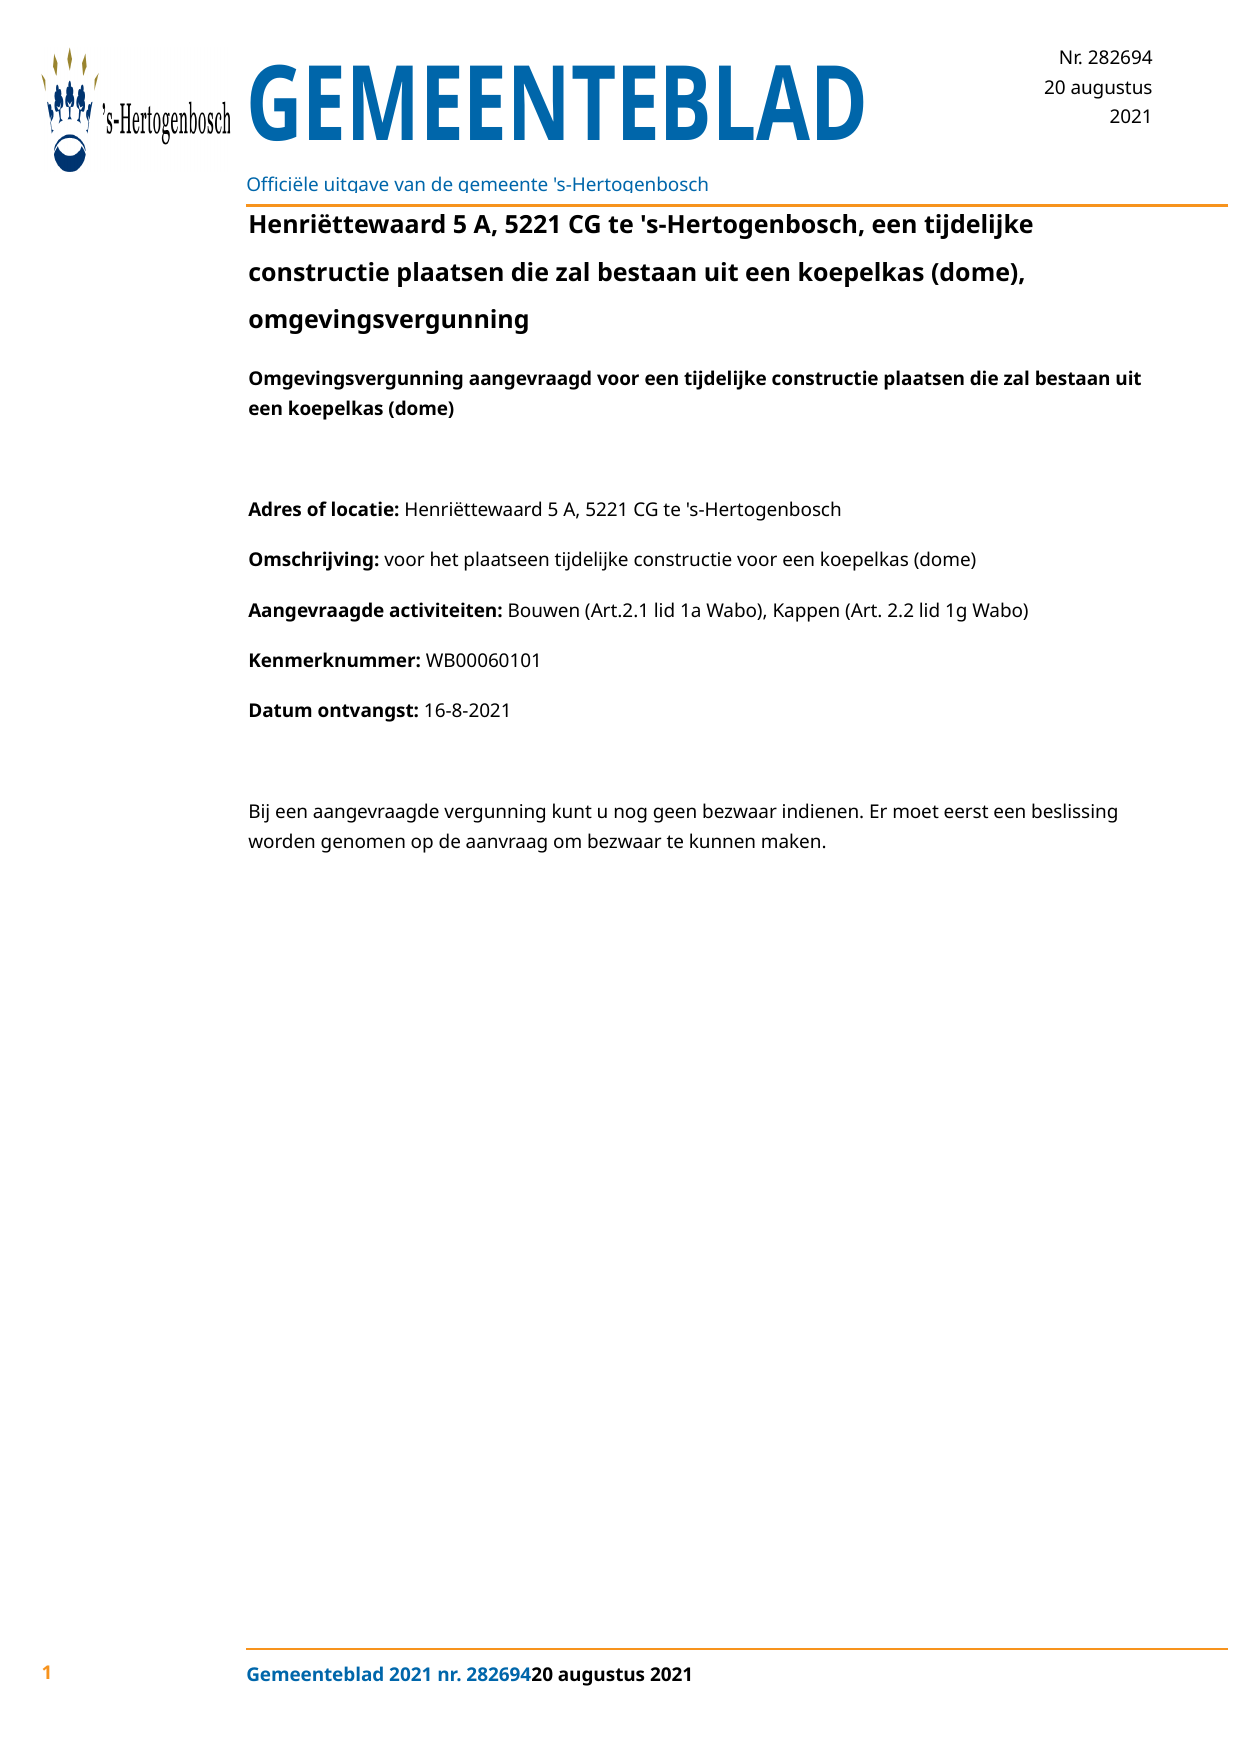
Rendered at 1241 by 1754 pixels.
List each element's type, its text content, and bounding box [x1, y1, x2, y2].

text Aangevraagde activiteiten: Bouwen (Art.2.1 lid 1a Wabo), Kappen (Art. 2.2 lid 1g Wabo) [248, 597, 1152, 622]
text Kenmerknummer: WB00060101 [248, 647, 1152, 673]
text Omschrijving: voor het plaatseen tijdelijke constructie voor een koepelkas (dome) [248, 546, 1152, 572]
text Adres of locatie: Henriëttewaard 5 A, 5221 CG te 's-Hertogenbosch [248, 496, 1152, 522]
text Datum ontvangst: 16-8-2021 [248, 698, 1152, 723]
text Bij een aangevraagde vergunning kunt u nog geen bezwaar indienen. Er moet eerst een beslissing worden genomen op de aanvraag om bezwaar te kunnen maken. [248, 798, 1152, 854]
text Omgevingsvergunning aangevraagd voor een tijdelijke constructie plaatsen die zal bestaan uit een koepelkas (dome) [248, 366, 1152, 421]
text Henriëttewaard 5 A, 5221 CG te 's-Hertogenbosch, een tijdelijke constructie plaatsen die zal bestaan uit een koepelkas (dome), omgevingsvergunning [248, 207, 1152, 336]
picture [41, 47, 231, 172]
